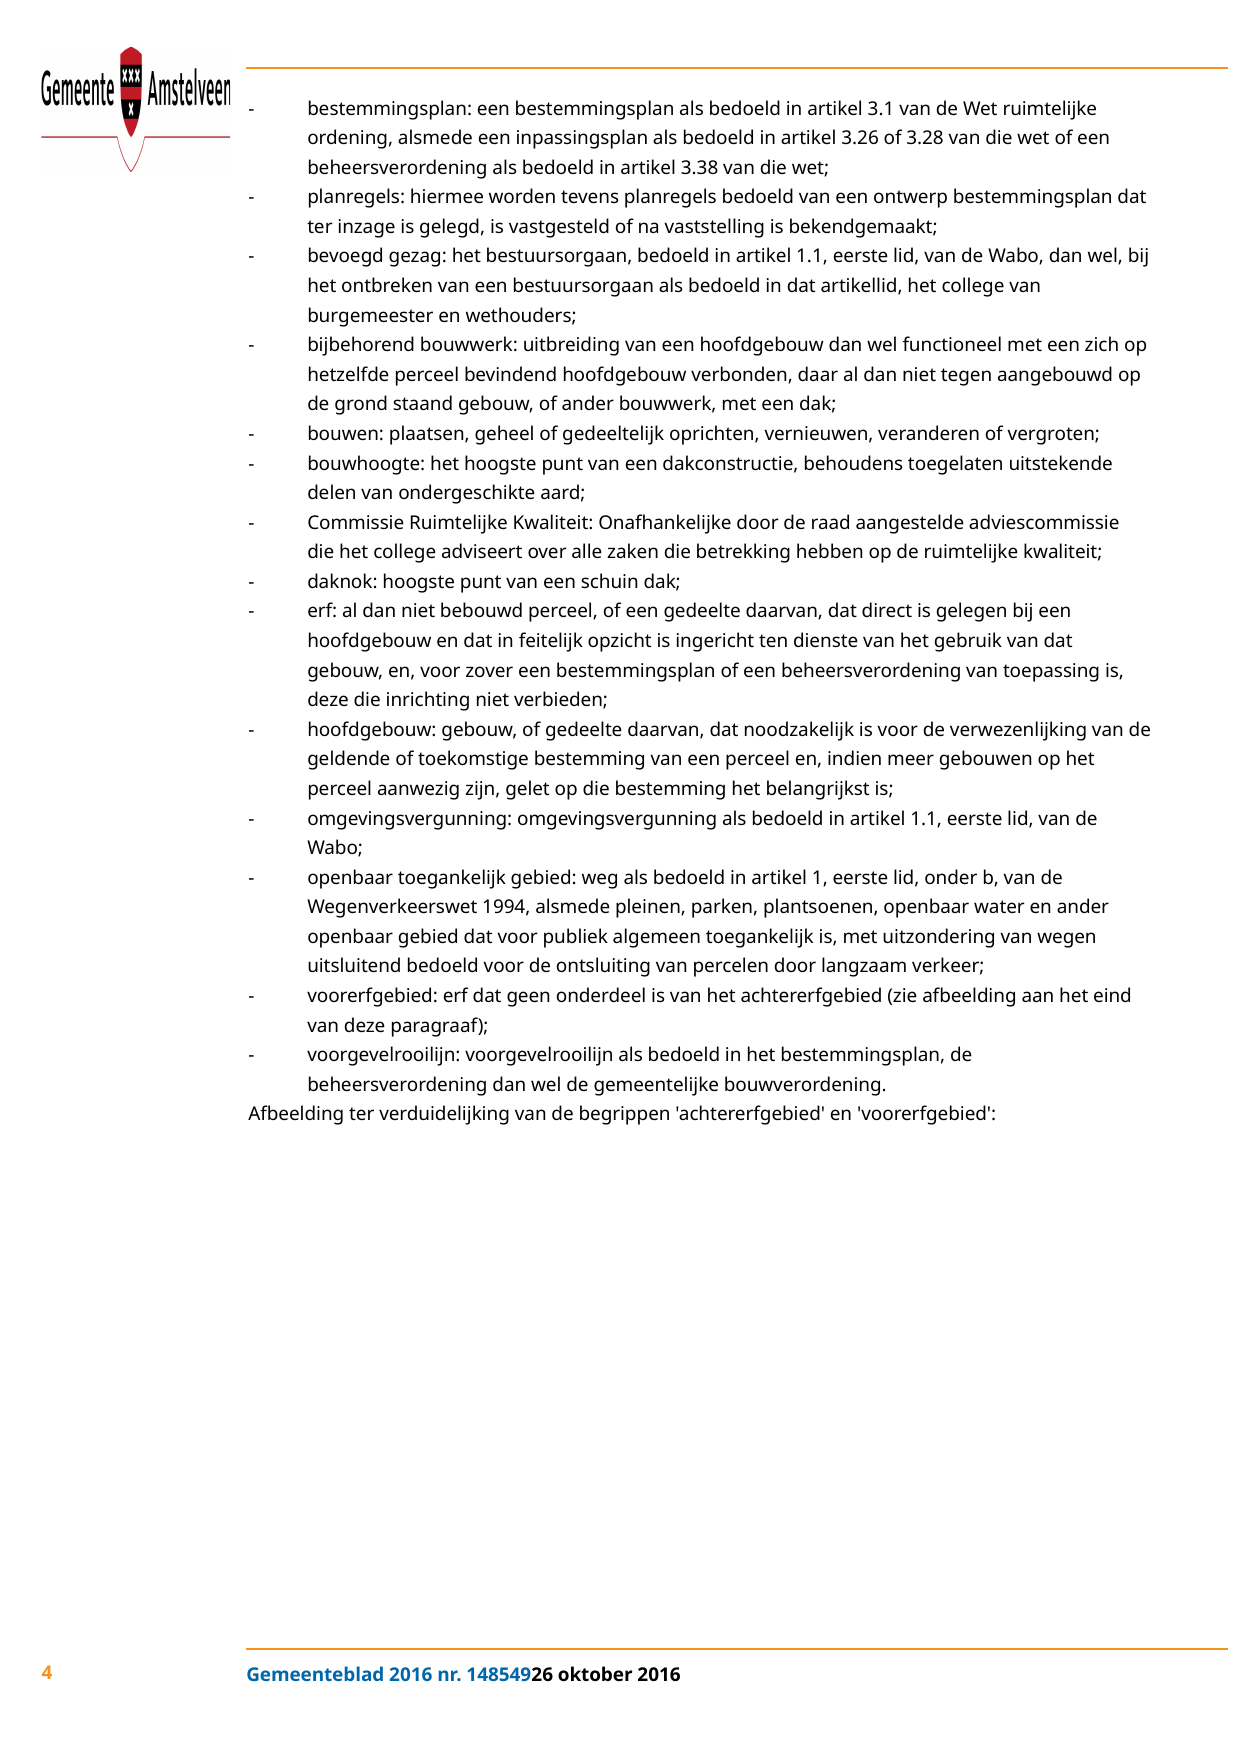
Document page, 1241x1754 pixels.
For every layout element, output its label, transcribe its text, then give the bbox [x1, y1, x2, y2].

picture [41, 47, 231, 172]
list bouwen: plaatsen, geheel of gedeeltelijk oprichten, vernieuwen, veranderen of vergroten; [248, 420, 1152, 446]
list voorerfgebied: erf dat geen onderdeel is van het achtererfgebied (zie afbeelding aan het eind van deze paragraaf); [248, 982, 1152, 1038]
list bevoegd gezag: het bestuursorgaan, bedoeld in artikel 1.1, eerste lid, van de Wabo, dan wel, bij het ontbreken van een bestuursorgaan als bedoeld in dat artikellid, het college van burgemeester en wethouders; [248, 243, 1152, 328]
list bouwhoogte: het hoogste punt van een dakconstructie, behoudens toegelaten uitstekende delen van ondergeschikte aard; [248, 450, 1152, 505]
list erf: al dan niet bebouwd perceel, of een gedeelte daarvan, dat direct is gelegen bij een hoofdgebouw en dat in feitelijk opzicht is ingericht ten dienste van het gebruik van dat gebouw, en, voor zover een bestemmingsplan of een beheersverordening van toepassing is, deze die inrichting niet verbieden; [248, 598, 1152, 712]
list voorgevelrooilijn: voorgevelrooilijn als bedoeld in het bestemmingsplan, de beheersverordening dan wel de gemeentelijke bouwverordening. [248, 1041, 1152, 1097]
list omgevingsvergunning: omgevingsvergunning als bedoeld in artikel 1.1, eerste lid, van de Wabo; [248, 805, 1152, 860]
list bijbehorend bouwwerk: uitbreiding van een hoofdgebouw dan wel functioneel met een zich op hetzelfde perceel bevindend hoofdgebouw verbonden, daar al dan niet tegen aangebouwd op de grond staand gebouw, of ander bouwwerk, met een dak; [248, 331, 1152, 416]
list Commissie Ruimtelijke Kwaliteit: Onafhankelijke door de raad aangestelde adviescommissie die het college adviseert over alle zaken die betrekking hebben op de ruimtelijke kwaliteit; [248, 509, 1152, 564]
text Afbeelding ter verduidelijking van de begrippen 'achtererfgebied' en 'voorerfgebied': [248, 1101, 1152, 1126]
list daknok: hoogste punt van een schuin dak; [248, 568, 1152, 594]
list openbaar toegankelijk gebied: weg als bedoeld in artikel 1, eerste lid, onder b, van de Wegenverkeerswet 1994, alsmede pleinen, parken, plantsoenen, openbaar water en ander openbaar gebied dat voor publiek algemeen toegankelijk is, met uitzondering van wegen uitsluitend bedoeld voor de ontsluiting van percelen door langzaam verkeer; [248, 864, 1152, 978]
list planregels: hiermee worden tevens planregels bedoeld van een ontwerp bestemmingsplan dat ter inzage is gelegd, is vastgesteld of na vaststelling is bekendgemaakt; [248, 183, 1152, 239]
list hoofdgebouw: gebouw, of gedeelte daarvan, dat noodzakelijk is voor de verwezenlijking van de geldende of toekomstige bestemming van een perceel en, indien meer gebouwen op het perceel aanwezig zijn, gelet op die bestemming het belangrijkst is; [248, 716, 1152, 801]
list bestemmingsplan: een bestemmingsplan als bedoeld in artikel 3.1 van de Wet ruimtelijke ordening, alsmede een inpassingsplan als bedoeld in artikel 3.26 of 3.28 van die wet of een beheersverordening als bedoeld in artikel 3.38 van die wet; [248, 95, 1152, 180]
